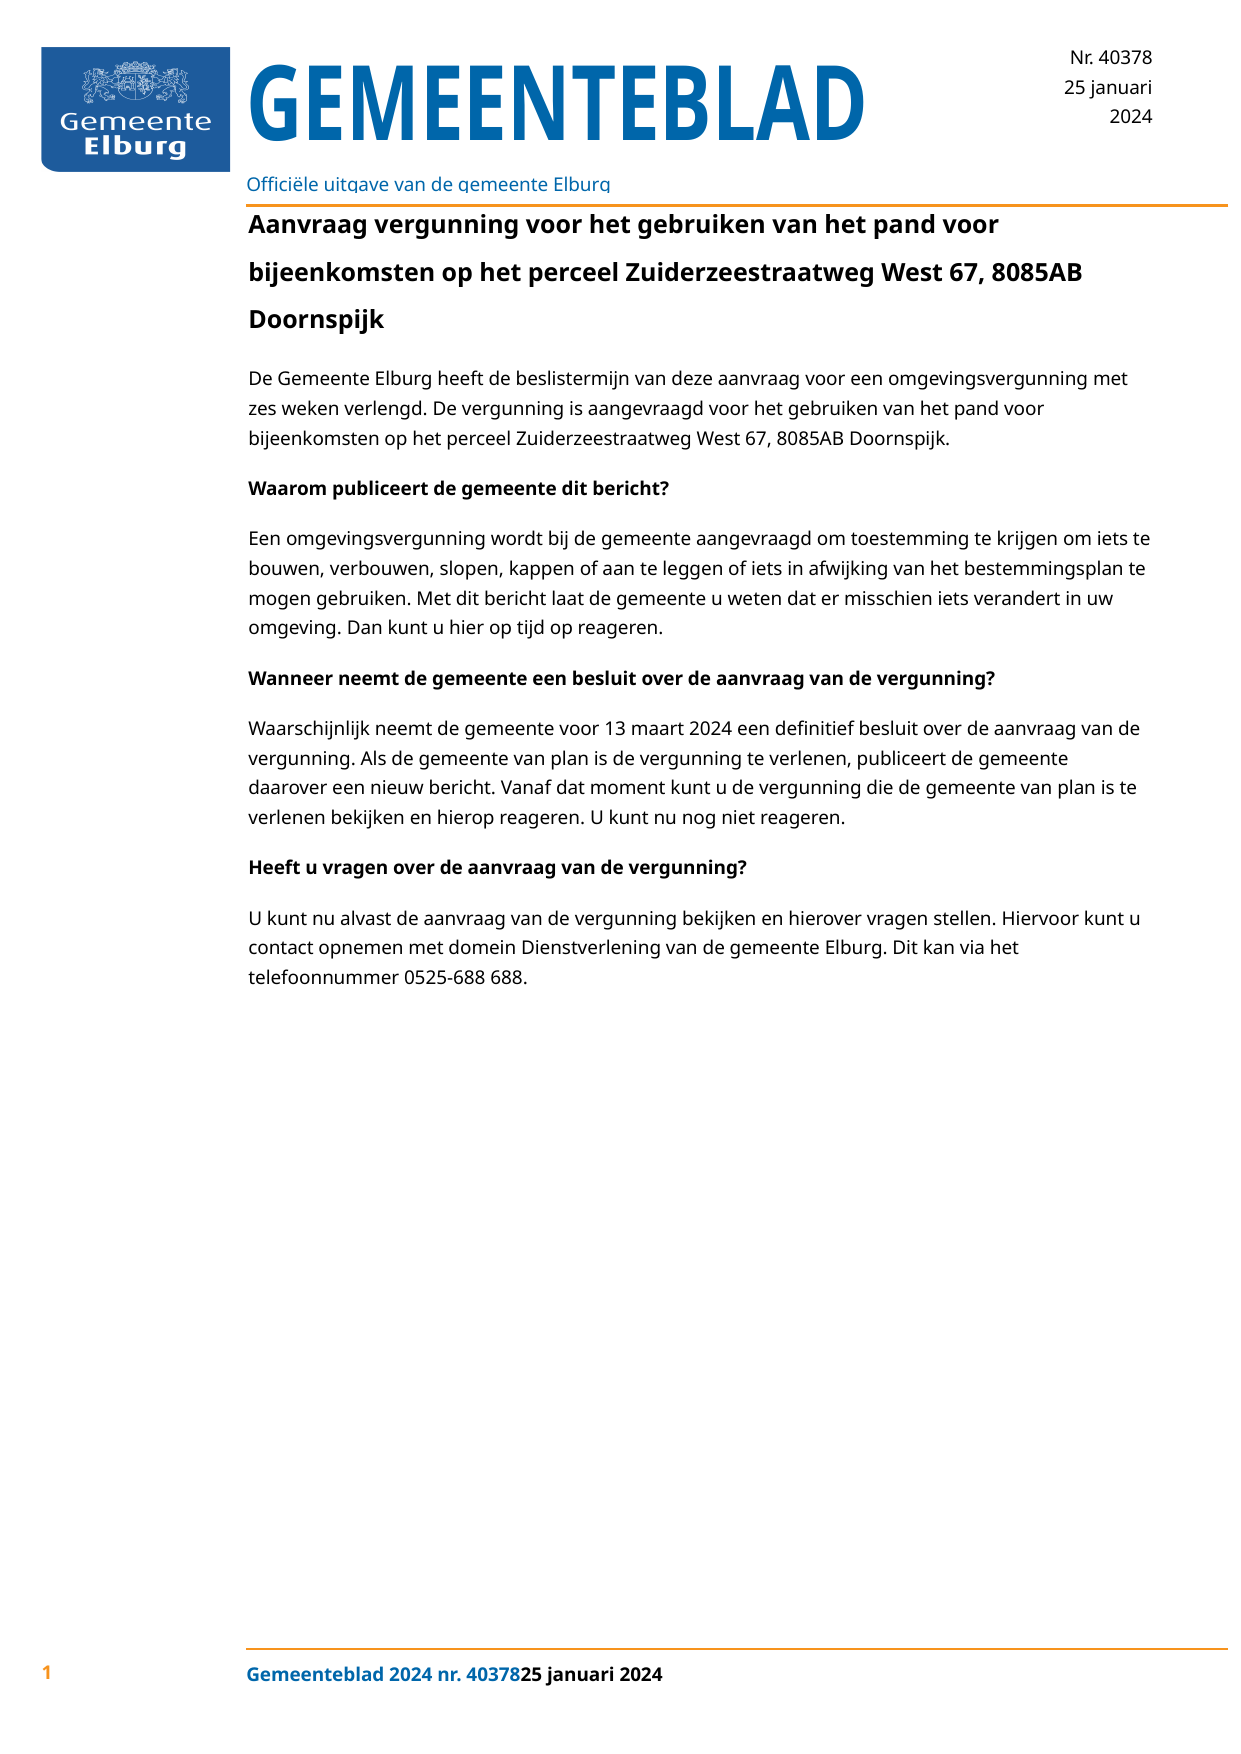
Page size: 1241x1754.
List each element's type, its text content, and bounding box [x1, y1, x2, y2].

text Waarschijnlijk neemt de gemeente voor 13 maart 2024 een definitief besluit over de aanvraag van de vergunning. Als de gemeente van plan is de vergunning te verlenen, publiceert de gemeente daarover een nieuw bericht. Vanaf dat moment kunt u de vergunning die de gemeente van plan is te verlenen bekijken en hierop reageren. U kunt nu nog niet reageren. [248, 715, 1152, 829]
text De Gemeente Elburg heeft de beslistermijn van deze aanvraag voor een omgevingsvergunning met zes weken verlengd. De vergunning is aangevraagd voor het gebruiken van het pand voor bijeenkomsten op het perceel Zuiderzeestraatweg West 67, 8085AB Doornspijk. [248, 366, 1152, 450]
text U kunt nu alvast de aanvraag van de vergunning bekijken en hierover vragen stellen. Hiervoor kunt u contact opnemen met domein Dienstverlening van de gemeente Elburg. Dit kan via het telefoonnummer 0525-688 688. [248, 905, 1152, 989]
text Wanneer neemt de gemeente een besluit over de aanvraag van de vergunning? [248, 665, 1152, 690]
text Waarom publiceert de gemeente dit bericht? [248, 475, 1152, 501]
text Aanvraag vergunning voor het gebruiken van het pand voor bijeenkomsten op het perceel Zuiderzeestraatweg West 67, 8085AB Doornspijk [248, 207, 1152, 336]
text Een omgevingsvergunning wordt bij de gemeente aangevraagd om toestemming te krijgen om iets te bouwen, verbouwen, slopen, kappen of aan te leggen of iets in afwijking van het bestemmingsplan te mogen gebruiken. Met dit bericht laat de gemeente u weten dat er misschien iets verandert in uw omgeving. Dan kunt u hier op tijd op reageren. [248, 526, 1152, 640]
picture [41, 47, 231, 172]
text Heeft u vragen over de aanvraag van de vergunning? [248, 854, 1152, 880]
